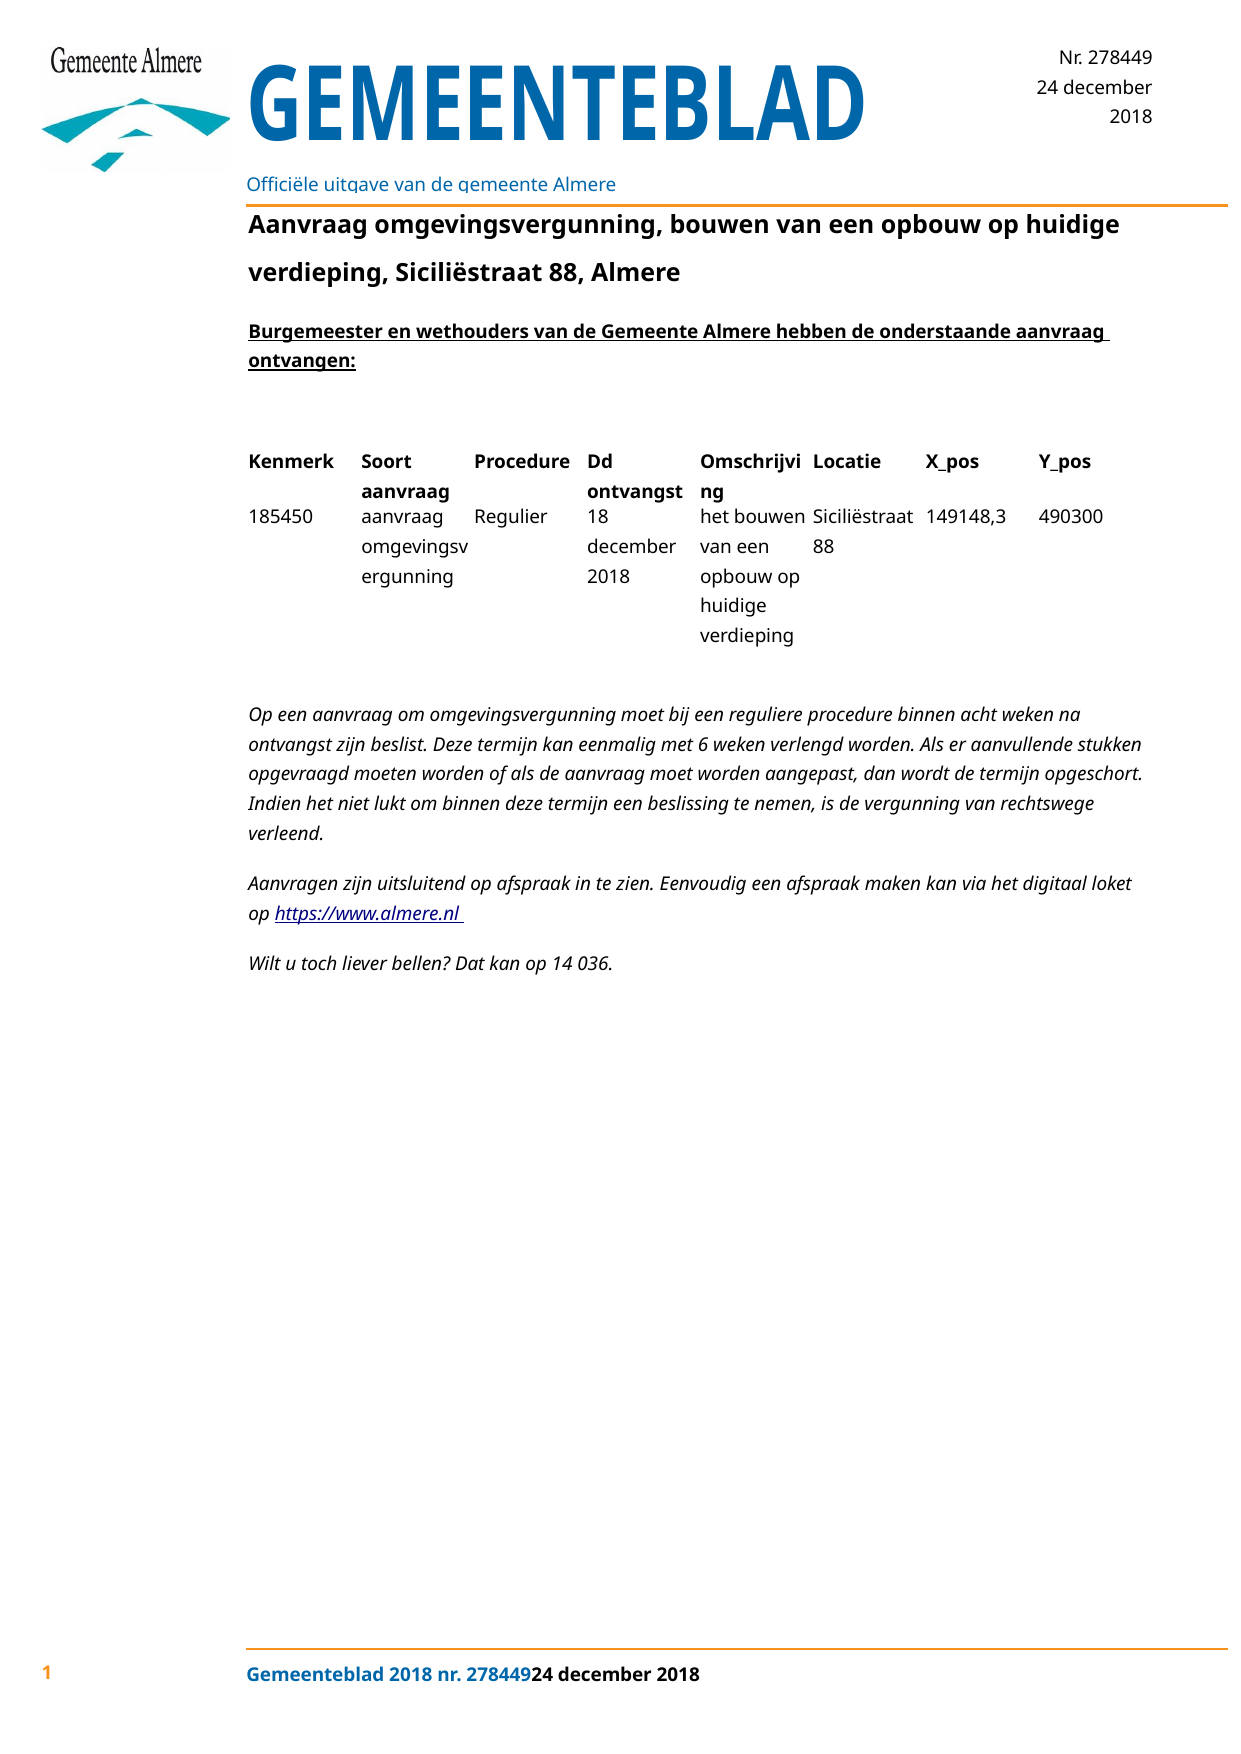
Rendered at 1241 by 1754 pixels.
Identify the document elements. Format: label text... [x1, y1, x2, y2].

table_cell 185450 [248, 504, 361, 648]
table_cell 18 december 2018 [587, 504, 700, 648]
text Aanvraag omgevingsvergunning, bouwen van een opbouw op huidige verdieping, Siciliëstraat 88, Almere [248, 207, 1152, 288]
text Burgemeester en wethouders van de Gemeente Almere hebben de onderstaande aanvraag ontvangen: [248, 318, 1152, 373]
table_header Soort aanvraag [361, 449, 474, 504]
picture [41, 47, 231, 172]
table_cell aanvraag omgevingsvergunning [361, 504, 474, 648]
text Op een aanvraag om omgevingsvergunning moet bij een reguliere procedure binnen acht weken na ontvangst zijn beslist. Deze termijn kan eenmalig met 6 weken verlengd worden. Als er aanvullende stukken opgevraagd moeten worden of als de aanvraag moet worden aangepast, dan wordt de termijn opgeschort. Indien het niet lukt om binnen deze termijn een beslissing te nemen, is de vergunning van rechtswege verleend. [248, 701, 1152, 846]
table_header Procedure [474, 449, 587, 504]
table_cell Regulier [474, 504, 587, 648]
text Wilt u toch liever bellen? Dat kan op 14 036. [248, 950, 1152, 976]
table_header Kenmerk [248, 449, 361, 504]
table_cell 490300 [1039, 504, 1152, 648]
table_cell Siciliëstraat 88 [813, 504, 926, 648]
table_header X_pos [926, 449, 1038, 504]
table_cell 149148,3 [926, 504, 1038, 648]
table_cell het bouwen van een opbouw op huidige verdieping [700, 504, 813, 648]
table_header Omschrijving [700, 449, 813, 504]
table_header Y_pos [1039, 449, 1152, 504]
table_header Dd ontvangst [587, 449, 700, 504]
text Aanvragen zijn uitsluitend op afspraak in te zien. Eenvoudig een afspraak maken kan via het digitaal loket op https://www.almere.nl [248, 870, 1152, 926]
table_header Locatie [813, 449, 926, 504]
